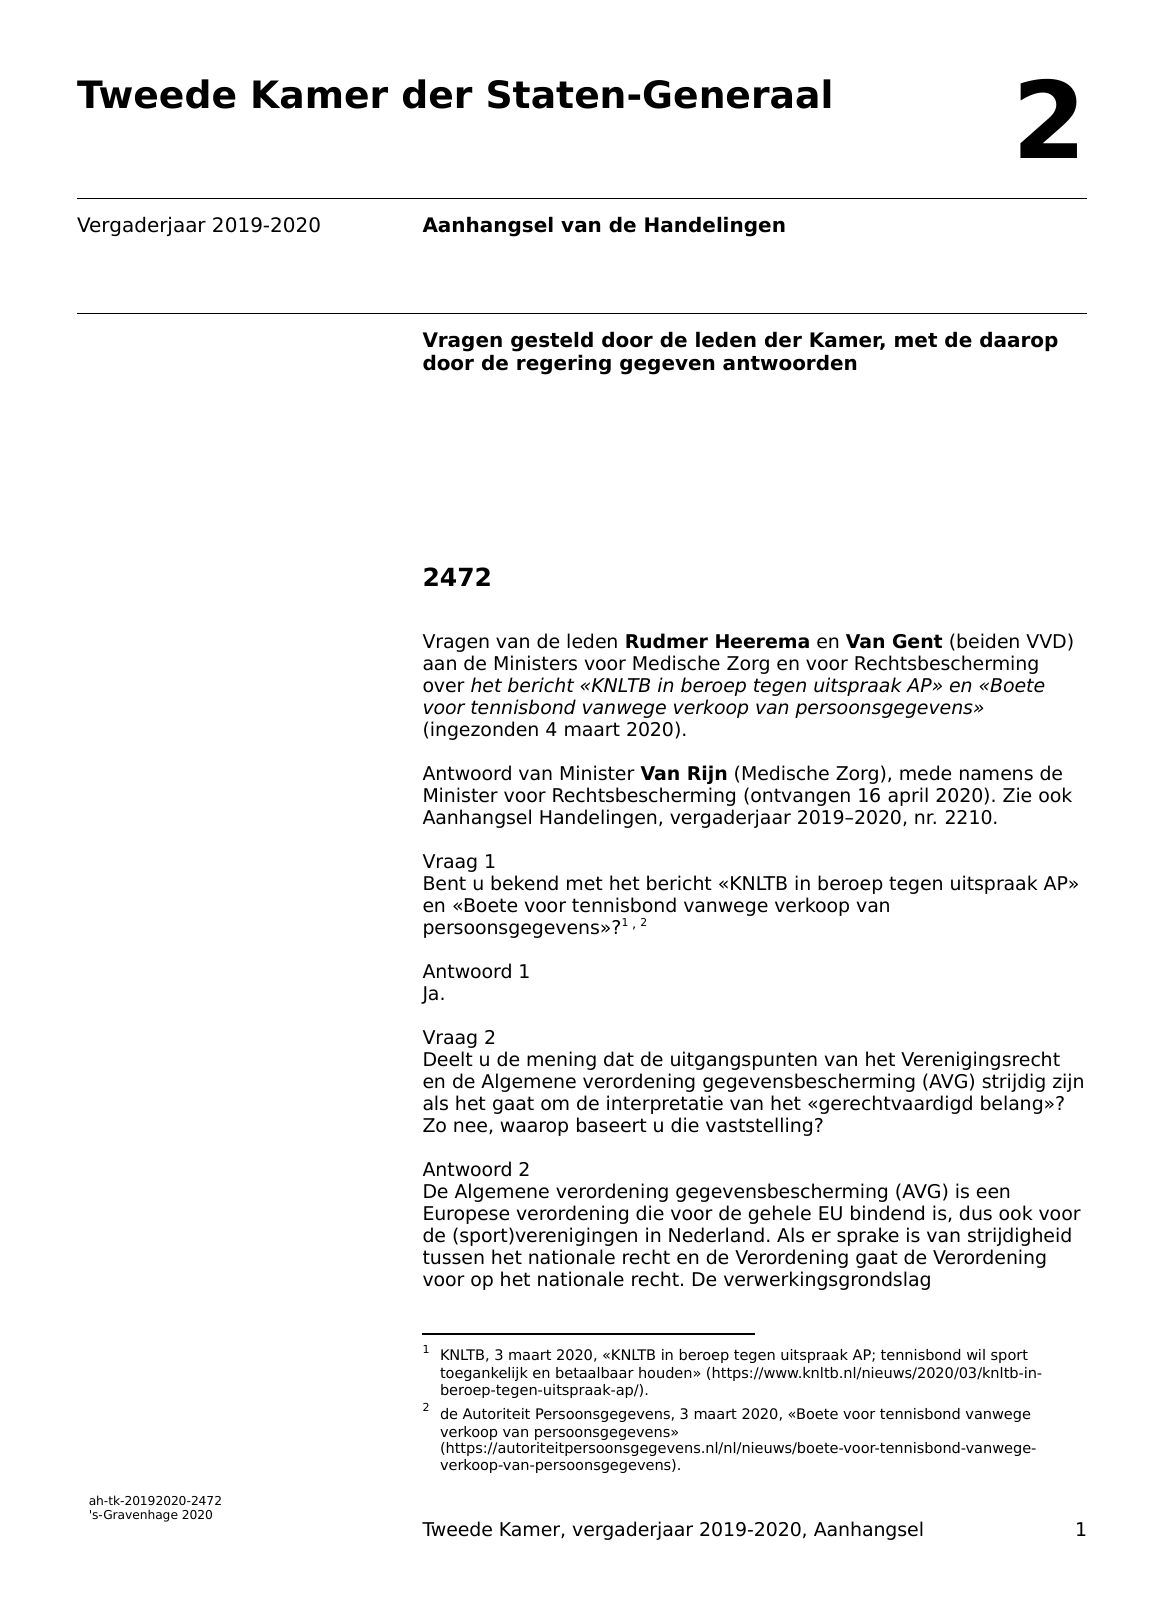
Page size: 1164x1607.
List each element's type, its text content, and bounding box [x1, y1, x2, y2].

table_cell Vergaderjaar 2019-2020 [77, 199, 422, 313]
text Vragen van de leden Rudmer Heerema en Van Gent (beiden VVD) aan de Ministers voor Medische Zorg en voor Rechtsbescherming over het bericht «KNLTB in beroep tegen uitspraak AP» en «Boete voor tennisbond vanwege verkoop van persoonsgegevens» (ingezonden 4 maart 2020). [422, 631, 1087, 741]
text 2472 [422, 563, 1087, 592]
text 's-Gravenhage 2020 [88, 1508, 323, 1522]
text Ja. [422, 983, 1087, 1005]
text De Algemene verordening gegevensbescherming (AVG) is een Europese verordening die voor de gehele EU bindend is, dus ook voor de (sport)verenigingen in Nederland. Als er sprake is van strijdigheid tussen het nationale recht en de Verordening gaat de Verordening voor op het nationale recht. De verwerkingsgrondslag [422, 1181, 1087, 1291]
text KNLTB, 3 maart 2020, «KNLTB in beroep tegen uitspraak AP; tennisbond wil sport toegankelijk en betaalbaar houden» (https://www.knltb.nl/nieuws/2020/03/knltb-in-beroep-tegen-uitspraak-ap/). [422, 1343, 1087, 1399]
table_header 2 [886, 59, 1087, 198]
text de Autoriteit Persoonsgegevens, 3 maart 2020, «Boete voor tennisbond vanwege verkoop van persoonsgegevens» (https://autoriteitpersoonsgegevens.nl/nl/nieuws/boete-voor-tennisbond-vanwege-verkoop-van-persoonsgegevens). [422, 1402, 1087, 1474]
text ah-tk-20192020-2472 [88, 1494, 323, 1508]
text Vraag 2 [422, 1027, 1087, 1049]
text Vraag 1 [422, 851, 1087, 873]
text Deelt u de mening dat de uitgangspunten van het Verenigingsrecht en de Algemene verordening gegevensbescherming (AVG) strijdig zijn als het gaat om de interpretatie van het «gerechtvaardigd belang»? Zo nee, waarop baseert u die vaststelling? [422, 1049, 1087, 1137]
table_cell [77, 314, 422, 376]
text Antwoord van Minister Van Rijn (Medische Zorg), mede namens de Minister voor Rechtsbescherming (ontvangen 16 april 2020). Zie ook Aanhangsel Handelingen, vergaderjaar 2019–2020, nr. 2210. [422, 763, 1087, 829]
table_header Tweede Kamer der Staten-Generaal [77, 59, 886, 198]
text Antwoord 2 [422, 1159, 1087, 1181]
table_cell Aanhangsel van de Handelingen [422, 199, 1087, 313]
text Antwoord 1 [422, 961, 1087, 983]
text Bent u bekend met het bericht «KNLTB in beroep tegen uitspraak AP» en «Boete voor tennisbond vanwege verkoop van persoonsgegevens»?, [422, 873, 1087, 939]
table_cell Vragen gesteld door de leden der Kamer, met de daarop door de regering gegeven antwoorden [422, 314, 1087, 376]
